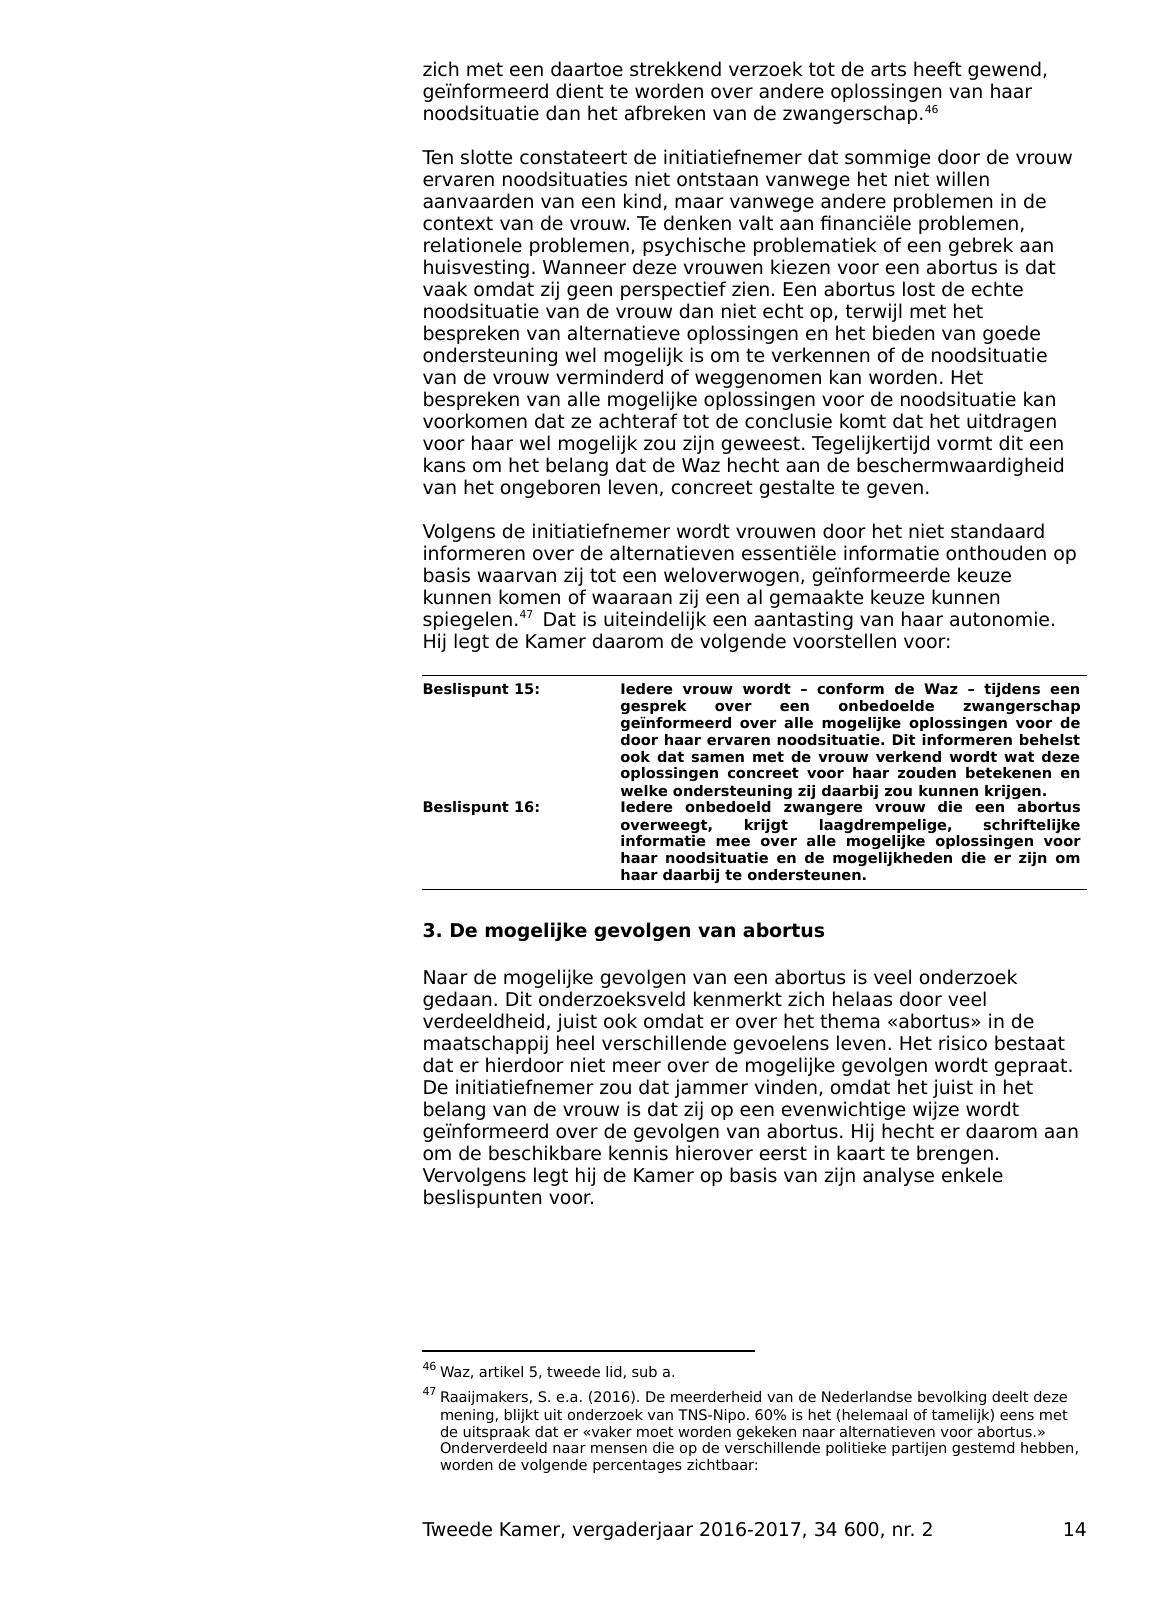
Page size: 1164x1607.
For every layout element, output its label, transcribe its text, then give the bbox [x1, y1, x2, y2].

text zich met een daartoe strekkend verzoek tot de arts heeft gewend, geïnformeerd dient te worden over andere oplossingen van haar noodsituatie dan het afbreken van de zwangerschap. [422, 59, 1087, 125]
text Raaijmakers, S. e.a. (2016). De meerderheid van de Nederlandse bevolking deelt deze mening, blijkt uit onderzoek van TNS-Nipo. 60% is het (helemaal of tamelijk) eens met de uitspraak dat er «vaker moet worden gekeken naar alternatieven voor abortus.» Onderverdeeld naar mensen die op de verschillende politieke partijen gestemd hebben, worden de volgende percentages zichtbaar: [422, 1385, 1087, 1474]
text Ten slotte constateert de initiatiefnemer dat sommige door de vrouw ervaren noodsituaties niet ontstaan vanwege het niet willen aanvaarden van een kind, maar vanwege andere problemen in de context van de vrouw. Te denken valt aan financiële problemen, relationele problemen, psychische problematiek of een gebrek aan huisvesting. Wanneer deze vrouwen kiezen voor een abortus is dat vaak omdat zij geen perspectief zien. Een abortus lost de echte noodsituatie van de vrouw dan niet echt op, terwijl met het bespreken van alternatieve oplossingen en het bieden van goede ondersteuning wel mogelijk is om te verkennen of de noodsituatie van de vrouw verminderd of weggenomen kan worden. Het bespreken van alle mogelijke oplossingen voor de noodsituatie kan voorkomen dat ze achteraf tot de conclusie komt dat het uitdragen voor haar wel mogelijk zou zijn geweest. Tegelijkertijd vormt dit een kans om het belang dat de Waz hecht aan de beschermwaardigheid van het ongeboren leven, concreet gestalte te geven. [422, 147, 1087, 499]
text Waz, artikel 5, tweede lid, sub a. [422, 1360, 1087, 1382]
text Volgens de initiatiefnemer wordt vrouwen door het niet standaard informeren over de alternatieven essentiële informatie onthouden op basis waarvan zij tot een weloverwogen, geïnformeerde keuze kunnen komen of waaraan zij een al gemaakte keuze kunnen spiegelen. Dat is uiteindelijk een aantasting van haar autonomie. Hij legt de Kamer daarom de volgende voorstellen voor: [422, 521, 1087, 653]
subtitle 3. De mogelijke gevolgen van abortus [422, 920, 1087, 942]
text Naar de mogelijke gevolgen van een abortus is veel onderzoek gedaan. Dit onderzoeksveld kenmerkt zich helaas door veel verdeeldheid, juist ook omdat er over het thema «abortus» in de maatschappij heel verschillende gevoelens leven. Het risico bestaat dat er hierdoor niet meer over de mogelijke gevolgen wordt gepraat. De initiatiefnemer zou dat jammer vinden, omdat het juist in het belang van de vrouw is dat zij op een evenwichtige wijze wordt geïnformeerd over de gevolgen van abortus. Hij hecht er daarom aan om de beschikbare kennis hierover eerst in kaart te brengen. Vervolgens legt hij de Kamer op basis van zijn analyse enkele beslispunten voor. [422, 967, 1087, 1209]
table_header Beslispunt 15: [422, 676, 614, 799]
table_cell Beslispunt 16: [422, 799, 614, 889]
table_cell Iedere onbedoeld zwangere vrouw die een abortus overweegt, krijgt laagdrempelige, schriftelijke informatie mee over alle mogelijke oplossingen voor haar noodsituatie en de mogelijkheden die er zijn om haar daarbij te ondersteunen. [614, 799, 1087, 889]
table_header Iedere vrouw wordt – conform de Waz – tijdens een gesprek over een onbedoelde zwangerschap geïnformeerd over alle mogelijke oplossingen voor de door haar ervaren noodsituatie. Dit informeren behelst ook dat samen met de vrouw verkend wordt wat deze oplossingen concreet voor haar zouden betekenen en welke ondersteuning zij daarbij zou kunnen krijgen. [614, 676, 1087, 799]
